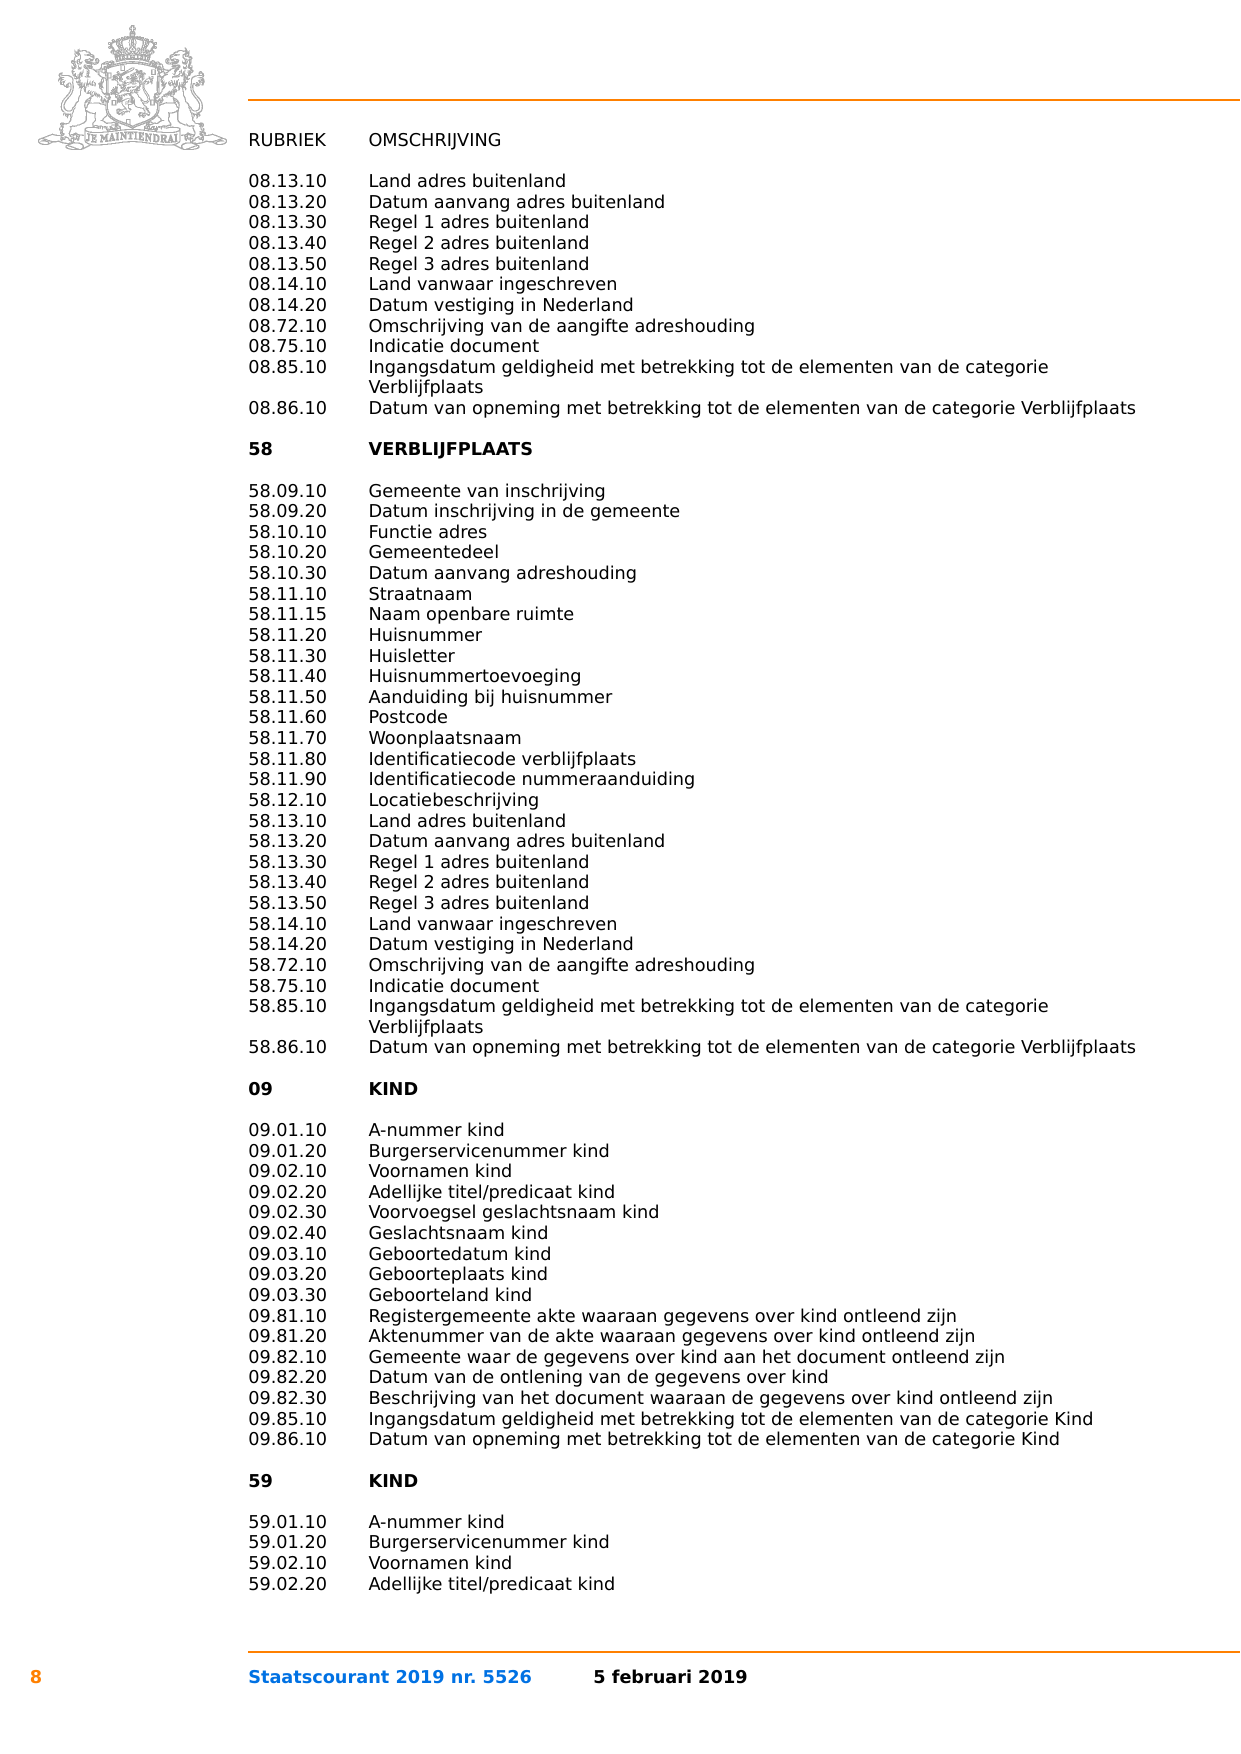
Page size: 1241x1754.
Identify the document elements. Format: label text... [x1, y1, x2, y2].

table_cell 08.86.10 [248, 398, 362, 419]
table_cell [363, 1450, 1163, 1471]
table_cell Geboorteland kind [363, 1285, 1163, 1306]
table_cell Datum vestiging in Nederland [363, 295, 1163, 316]
table_cell 58.11.50 [248, 687, 362, 707]
table_cell [248, 1099, 362, 1120]
table_cell 09.82.20 [248, 1368, 362, 1388]
table_cell Beschrijving van het document waaraan de gegevens over kind ontleend zijn [363, 1388, 1163, 1409]
table_cell 09.81.10 [248, 1306, 362, 1326]
table_cell 58.11.15 [248, 604, 362, 625]
table_cell 59.01.20 [248, 1533, 362, 1553]
table_cell Regel 3 adres buitenland [363, 254, 1163, 274]
table_cell 58.14.10 [248, 914, 362, 934]
table_cell 58.10.30 [248, 563, 362, 584]
table_cell Voorvoegsel geslachtsnaam kind [363, 1203, 1163, 1223]
table_cell Locatiebeschrijving [363, 790, 1163, 811]
table_cell 08.13.30 [248, 213, 362, 233]
table_cell 58.10.10 [248, 522, 362, 542]
table_cell 09 [248, 1079, 362, 1099]
table_cell 59.02.20 [248, 1574, 362, 1594]
table_cell Land adres buitenland [363, 171, 1163, 192]
table_cell 58.12.10 [248, 790, 362, 811]
table_cell 09.01.10 [248, 1120, 362, 1141]
table_cell 09.81.20 [248, 1326, 362, 1347]
table_cell Burgerservicenummer kind [363, 1533, 1163, 1553]
table_cell VERBLIJFPLAATS [363, 439, 1163, 460]
table_header OMSCHRIJVING [363, 130, 1163, 151]
table_cell Ingangsdatum geldigheid met betrekking tot de elementen van de categorie Verblijfplaats [363, 357, 1163, 398]
table_cell 58.75.10 [248, 976, 362, 996]
table_cell Datum van opneming met betrekking tot de elementen van de categorie Kind [363, 1429, 1163, 1450]
table_cell Land vanwaar ingeschreven [363, 274, 1163, 295]
table_cell Regel 1 adres buitenland [363, 852, 1163, 872]
table_cell 08.13.40 [248, 233, 362, 254]
table_cell 58.11.30 [248, 646, 362, 666]
table_cell KIND [363, 1079, 1163, 1099]
table_cell Datum aanvang adres buitenland [363, 192, 1163, 212]
table_cell 09.85.10 [248, 1409, 362, 1429]
table_cell Geboorteplaats kind [363, 1264, 1163, 1285]
table_cell [363, 1099, 1163, 1120]
table_cell 58.13.50 [248, 893, 362, 914]
table_cell Datum van opneming met betrekking tot de elementen van de categorie Verblijfplaats [363, 1038, 1163, 1058]
table_cell 09.03.30 [248, 1285, 362, 1306]
table_cell 08.13.20 [248, 192, 362, 212]
table_cell 09.82.10 [248, 1347, 362, 1367]
table_cell Datum van de ontlening van de gegevens over kind [363, 1368, 1163, 1388]
table_cell [248, 1058, 362, 1079]
table_cell 08.14.10 [248, 274, 362, 295]
table_cell Datum van opneming met betrekking tot de elementen van de categorie Verblijfplaats [363, 398, 1163, 419]
table_cell 58.11.70 [248, 728, 362, 749]
table_cell [363, 151, 1163, 171]
table_cell Woonplaatsnaam [363, 728, 1163, 749]
table_cell 09.03.10 [248, 1244, 362, 1264]
table_cell 58.13.10 [248, 811, 362, 831]
table_cell 09.02.10 [248, 1161, 362, 1182]
table_cell Regel 3 adres buitenland [363, 893, 1163, 914]
table_cell Gemeente van inschrijving [363, 481, 1163, 501]
table_cell Identificatiecode verblijfplaats [363, 749, 1163, 769]
table_cell Omschrijving van de aangifte adreshouding [363, 316, 1163, 336]
table_cell KIND [363, 1471, 1163, 1491]
table_cell 08.14.20 [248, 295, 362, 316]
table_cell Datum aanvang adres buitenland [363, 831, 1163, 852]
table_cell 59 [248, 1471, 362, 1491]
table_cell [363, 460, 1163, 481]
table_cell Datum inschrijving in de gemeente [363, 501, 1163, 522]
table_cell 08.13.50 [248, 254, 362, 274]
table_cell Registergemeente akte waaraan gegevens over kind ontleend zijn [363, 1306, 1163, 1326]
table_cell Gemeentedeel [363, 543, 1163, 563]
table_cell 58.11.90 [248, 769, 362, 790]
table_cell 08.72.10 [248, 316, 362, 336]
table_cell Regel 1 adres buitenland [363, 213, 1163, 233]
table_cell 58.09.20 [248, 501, 362, 522]
table_cell [248, 419, 362, 439]
table_cell 58.11.10 [248, 584, 362, 604]
table_cell Ingangsdatum geldigheid met betrekking tot de elementen van de categorie Verblijfplaats [363, 996, 1163, 1037]
table_cell 58.13.30 [248, 852, 362, 872]
table_cell Datum vestiging in Nederland [363, 934, 1163, 955]
table_cell Adellijke titel/predicaat kind [363, 1182, 1163, 1202]
table_cell [363, 1058, 1163, 1079]
table_cell 09.02.40 [248, 1223, 362, 1244]
picture [38, 25, 227, 150]
table_cell Voornamen kind [363, 1553, 1163, 1574]
table_cell Land vanwaar ingeschreven [363, 914, 1163, 934]
table_cell 58.14.20 [248, 934, 362, 955]
table_cell 08.13.10 [248, 171, 362, 192]
table_cell Huisnummertoevoeging [363, 666, 1163, 687]
table_cell Functie adres [363, 522, 1163, 542]
table_cell 58.11.20 [248, 625, 362, 646]
table_cell Regel 2 adres buitenland [363, 873, 1163, 893]
table_cell 58.11.60 [248, 708, 362, 728]
table_cell 58.13.20 [248, 831, 362, 852]
table_cell Voornamen kind [363, 1161, 1163, 1182]
table_cell A-nummer kind [363, 1120, 1163, 1141]
table_cell Burgerservicenummer kind [363, 1141, 1163, 1161]
table_cell Huisletter [363, 646, 1163, 666]
table_cell Land adres buitenland [363, 811, 1163, 831]
table_cell 08.75.10 [248, 336, 362, 357]
table_cell [363, 1491, 1163, 1512]
table_cell 09.01.20 [248, 1141, 362, 1161]
table_cell 58.72.10 [248, 955, 362, 976]
table_cell 59.01.10 [248, 1512, 362, 1532]
table_cell 58.11.40 [248, 666, 362, 687]
table_cell 58.86.10 [248, 1038, 362, 1058]
table_cell 09.03.20 [248, 1264, 362, 1285]
table_cell 58.85.10 [248, 996, 362, 1037]
table_cell Straatnaam [363, 584, 1163, 604]
table_cell Regel 2 adres buitenland [363, 233, 1163, 254]
table_cell 58.13.40 [248, 873, 362, 893]
table_cell Geboortedatum kind [363, 1244, 1163, 1264]
table_cell 58 [248, 439, 362, 460]
table_header RUBRIEK [248, 130, 362, 151]
table_cell 09.02.30 [248, 1203, 362, 1223]
table_cell Naam openbare ruimte [363, 604, 1163, 625]
table_cell Identificatiecode nummeraanduiding [363, 769, 1163, 790]
table_cell Ingangsdatum geldigheid met betrekking tot de elementen van de categorie Kind [363, 1409, 1163, 1429]
table_cell 09.82.30 [248, 1388, 362, 1409]
table_cell Aktenummer van de akte waaraan gegevens over kind ontleend zijn [363, 1326, 1163, 1347]
table_cell [248, 1450, 362, 1471]
table_cell [248, 151, 362, 171]
table_cell Indicatie document [363, 976, 1163, 996]
table_cell Huisnummer [363, 625, 1163, 646]
table_cell Indicatie document [363, 336, 1163, 357]
table_cell Geslachtsnaam kind [363, 1223, 1163, 1244]
table_cell 59.02.10 [248, 1553, 362, 1574]
table_cell 58.09.10 [248, 481, 362, 501]
table_cell 09.86.10 [248, 1429, 362, 1450]
table_cell [363, 419, 1163, 439]
table_cell [248, 460, 362, 481]
table_cell Aanduiding bij huisnummer [363, 687, 1163, 707]
table_cell Datum aanvang adreshouding [363, 563, 1163, 584]
table_cell A-nummer kind [363, 1512, 1163, 1532]
table_cell Postcode [363, 708, 1163, 728]
table_cell 58.11.80 [248, 749, 362, 769]
table_cell Gemeente waar de gegevens over kind aan het document ontleend zijn [363, 1347, 1163, 1367]
table_cell 08.85.10 [248, 357, 362, 398]
table_cell [248, 1491, 362, 1512]
table_cell 09.02.20 [248, 1182, 362, 1202]
table_cell Omschrijving van de aangifte adreshouding [363, 955, 1163, 976]
table_cell Adellijke titel/predicaat kind [363, 1574, 1163, 1594]
table_cell 58.10.20 [248, 543, 362, 563]
